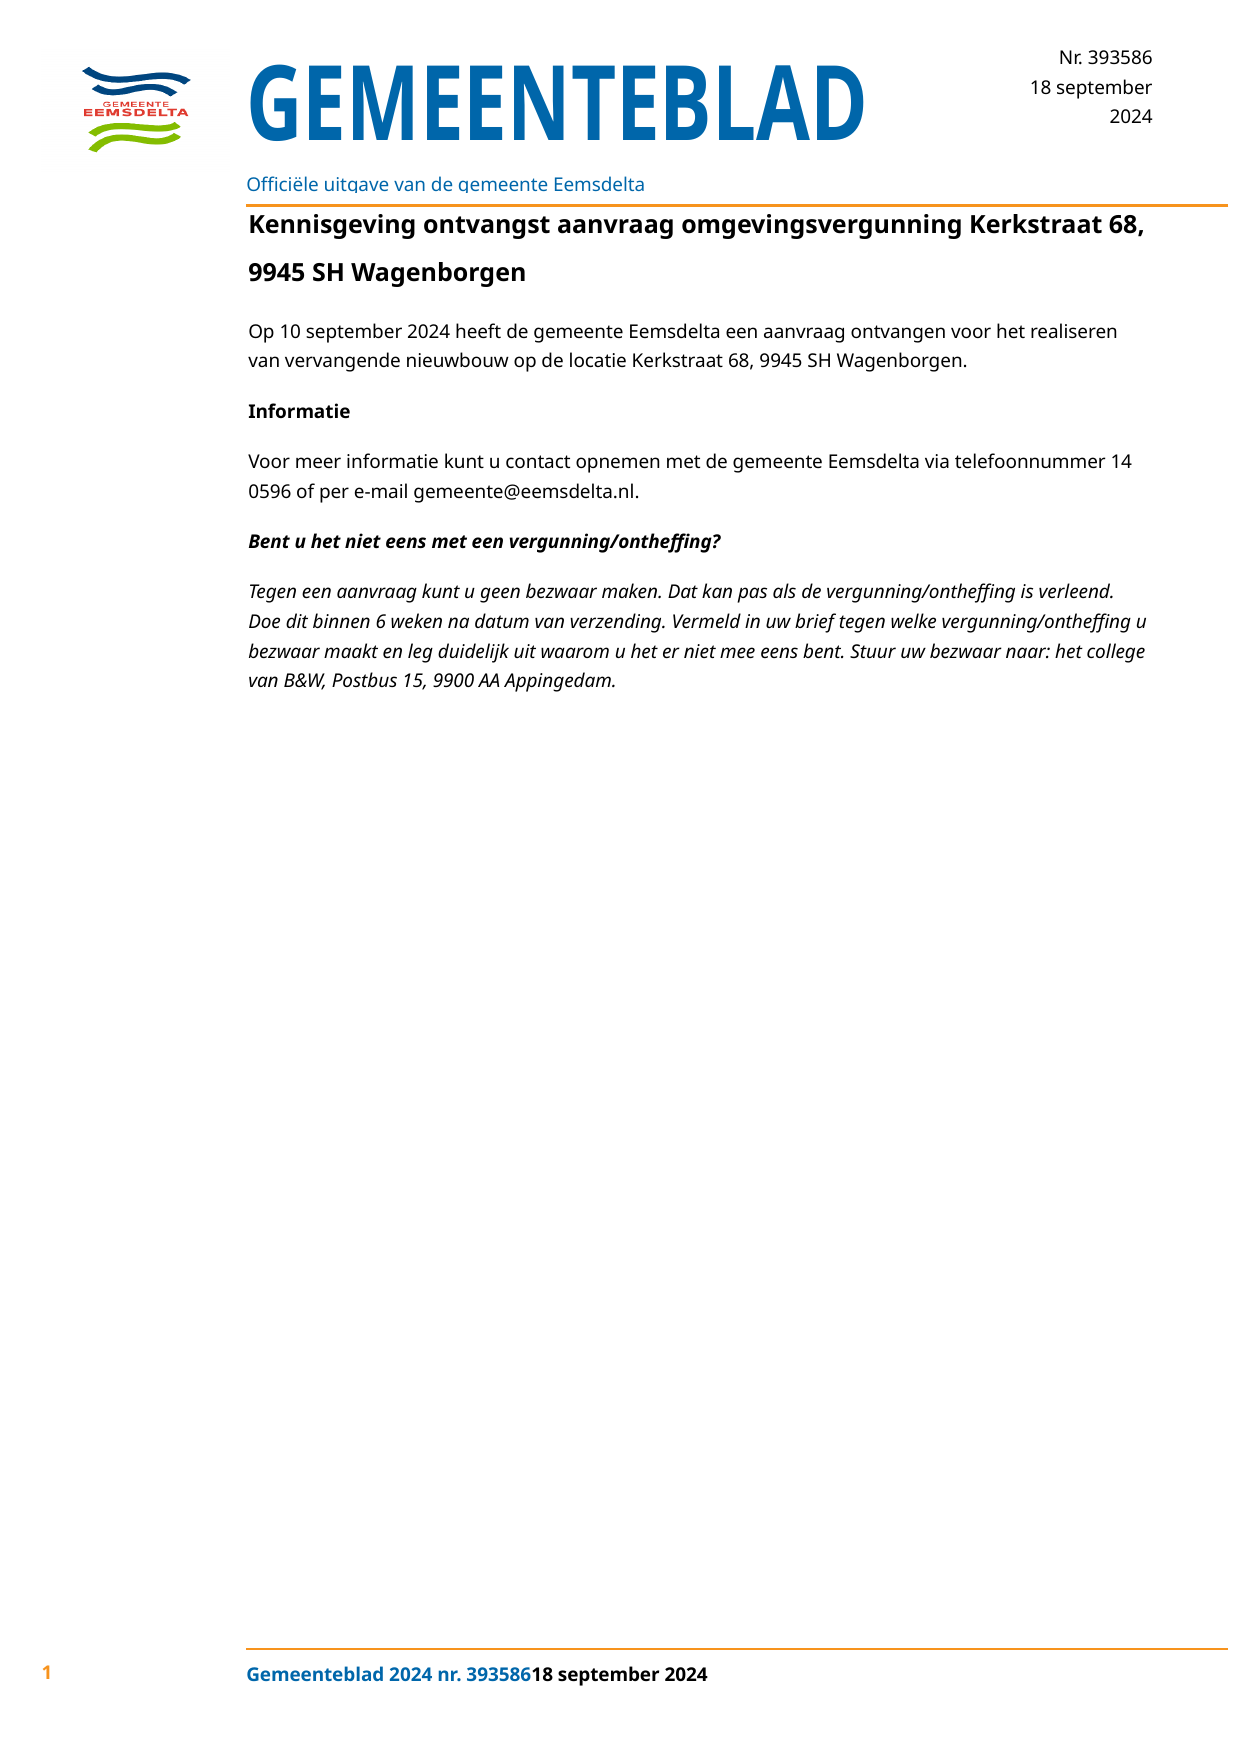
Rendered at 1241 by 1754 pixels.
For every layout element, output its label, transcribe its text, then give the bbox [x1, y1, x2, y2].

text Voor meer informatie kunt u contact opnemen met de gemeente Eemsdelta via telefoonnummer 14 0596 of per e-mail gemeente@eemsdelta.nl. [248, 448, 1152, 504]
text Kennisgeving ontvangst aanvraag omgevingsvergunning Kerkstraat 68, 9945 SH Wagenborgen [248, 207, 1152, 288]
text Op 10 september 2024 heeft de gemeente Eemsdelta een aanvraag ontvangen voor het realiseren van vervangende nieuwbouw op de locatie Kerkstraat 68, 9945 SH Wagenborgen. [248, 318, 1152, 373]
text Tegen een aanvraag kunt u geen bezwaar maken. Dat kan pas als de vergunning/ontheffing is verleend. Doe dit binnen 6 weken na datum van verzending. Vermeld in uw brief tegen welke vergunning/ontheffing u bezwaar maakt en leg duidelijk uit waarom u het er niet mee eens bent. Stuur uw bezwaar naar: het college van B&W, Postbus 15, 9900 AA Appingedam. [248, 579, 1152, 693]
picture [41, 47, 231, 172]
text Bent u het niet eens met een vergunning/ontheffing? [248, 528, 1152, 554]
text Informatie [248, 398, 1152, 424]
